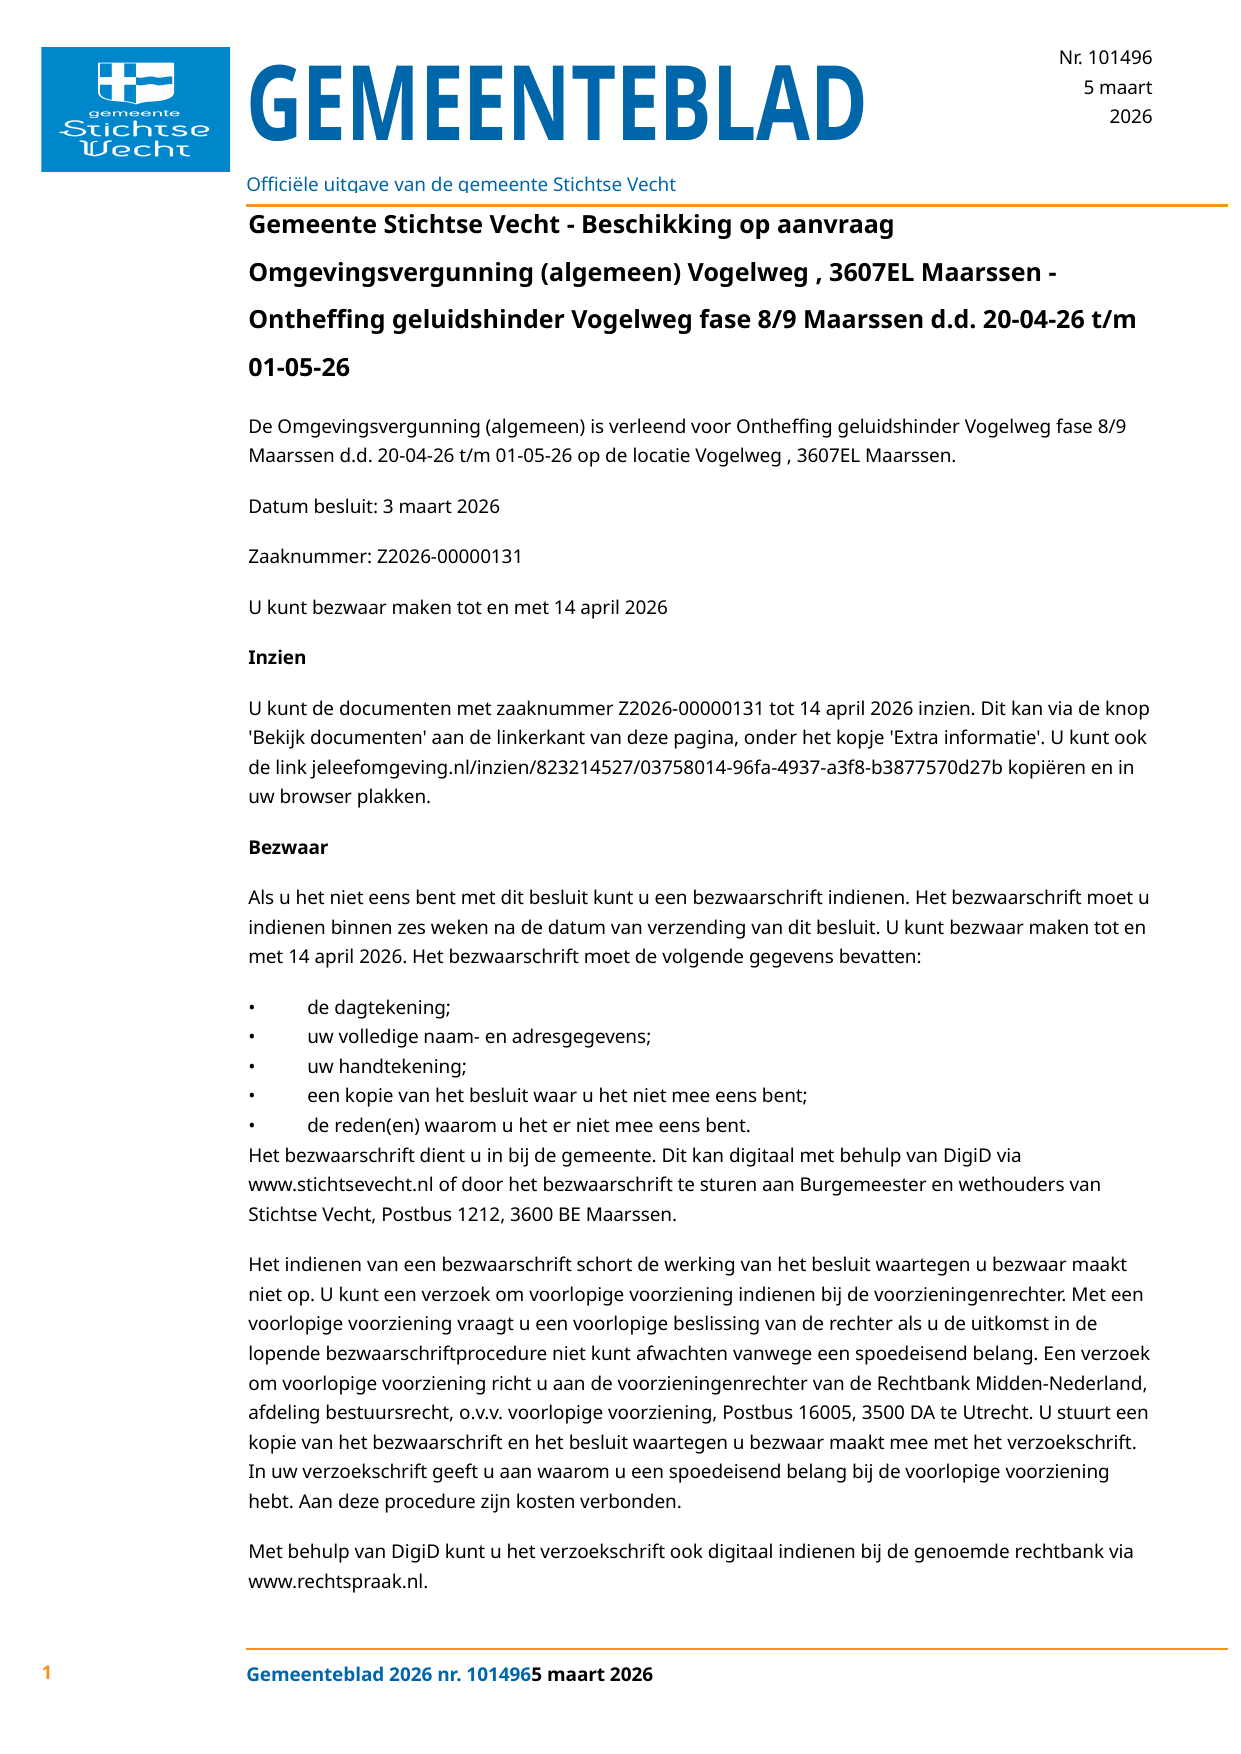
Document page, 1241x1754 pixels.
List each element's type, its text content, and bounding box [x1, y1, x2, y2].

text U kunt bezwaar maken tot en met 14 april 2026 [248, 594, 1152, 620]
picture [137, 63, 174, 103]
text Inzien [248, 644, 1152, 670]
text Het bezwaarschrift dient u in bij de gemeente. Dit kan digitaal met behulp van DigiD via www.stichtsevecht.nl of door het bezwaarschrift te sturen aan Burgemeester en wethouders van Stichtse Vecht, Postbus 1212, 3600 BE Maarssen. [248, 1142, 1152, 1227]
text U kunt de documenten met zaaknummer Z2026-00000131 tot 14 april 2026 inzien. Dit kan via de knop 'Bekijk documenten' aan de linkerkant van deze pagina, onder het kopje 'Extra informatie'. U kunt ook de link jeleefomgeving.nl/inzien/823214527/03758014-96fa-4937-a3f8-b3877570d27b kopiëren en in uw browser plakken. [248, 695, 1152, 809]
picture [99, 63, 135, 101]
text Gemeente Stichtse Vecht - Beschikking op aanvraag Omgevingsvergunning (algemeen) Vogelweg , 3607EL Maarssen - Ontheffing geluidshinder Vogelweg fase 8/9 Maarssen d.d. 20-04-26 t/m 01-05-26 [248, 207, 1152, 384]
text Datum besluit: 3 maart 2026 [248, 493, 1152, 519]
text Zaaknummer: Z2026-00000131 [248, 543, 1152, 569]
text Bezwaar [248, 834, 1152, 860]
text Als u het niet eens bent met dit besluit kunt u een bezwaarschrift indienen. Het bezwaarschrift moet u indienen binnen zes weken na de datum van verzending van dit besluit. U kunt bezwaar maken tot en met 14 april 2026. Het bezwaarschrift moet de volgende gegevens bevatten: [248, 884, 1152, 969]
list uw volledige naam- en adresgegevens; [248, 1023, 1152, 1049]
text Met behulp van DigiD kunt u het verzoekschrift ook digitaal indienen bij de genoemde rechtbank via www.rechtspraak.nl. [248, 1538, 1152, 1594]
text De Omgevingsvergunning (algemeen) is verleend voor Ontheffing geluidshinder Vogelweg fase 8/9 Maarssen d.d. 20-04-26 t/m 01-05-26 op de locatie Vogelweg , 3607EL Maarssen. [248, 413, 1152, 468]
text Het indienen van een bezwaarschrift schort de werking van het besluit waartegen u bezwaar maakt niet op. U kunt een verzoek om voorlopige voorziening indienen bij de voorzieningenrechter. Met een voorlopige voorziening vraagt u een voorlopige beslissing van de rechter als u de uitkomst in de lopende bezwaarschriftprocedure niet kunt afwachten vanwege een spoedeisend belang. Een verzoek om voorlopige voorziening richt u aan de voorzieningenrechter van de Rechtbank Midden-Nederland, afdeling bestuursrecht, o.v.v. voorlopige voorziening, Postbus 16005, 3500 DA te Utrecht. U stuurt een kopie van het bezwaarschrift en het besluit waartegen u bezwaar maakt mee met het verzoekschrift. In uw verzoekschrift geeft u aan waarom u een spoedeisend belang bij de voorlopige voorziening hebt. Aan deze procedure zijn kosten verbonden. [248, 1251, 1152, 1514]
list uw handtekening; [248, 1053, 1152, 1079]
list een kopie van het besluit waar u het niet mee eens bent; [248, 1083, 1152, 1108]
list de dagtekening; [248, 994, 1152, 1020]
list de reden(en) waarom u het er niet mee eens bent. [248, 1112, 1152, 1138]
